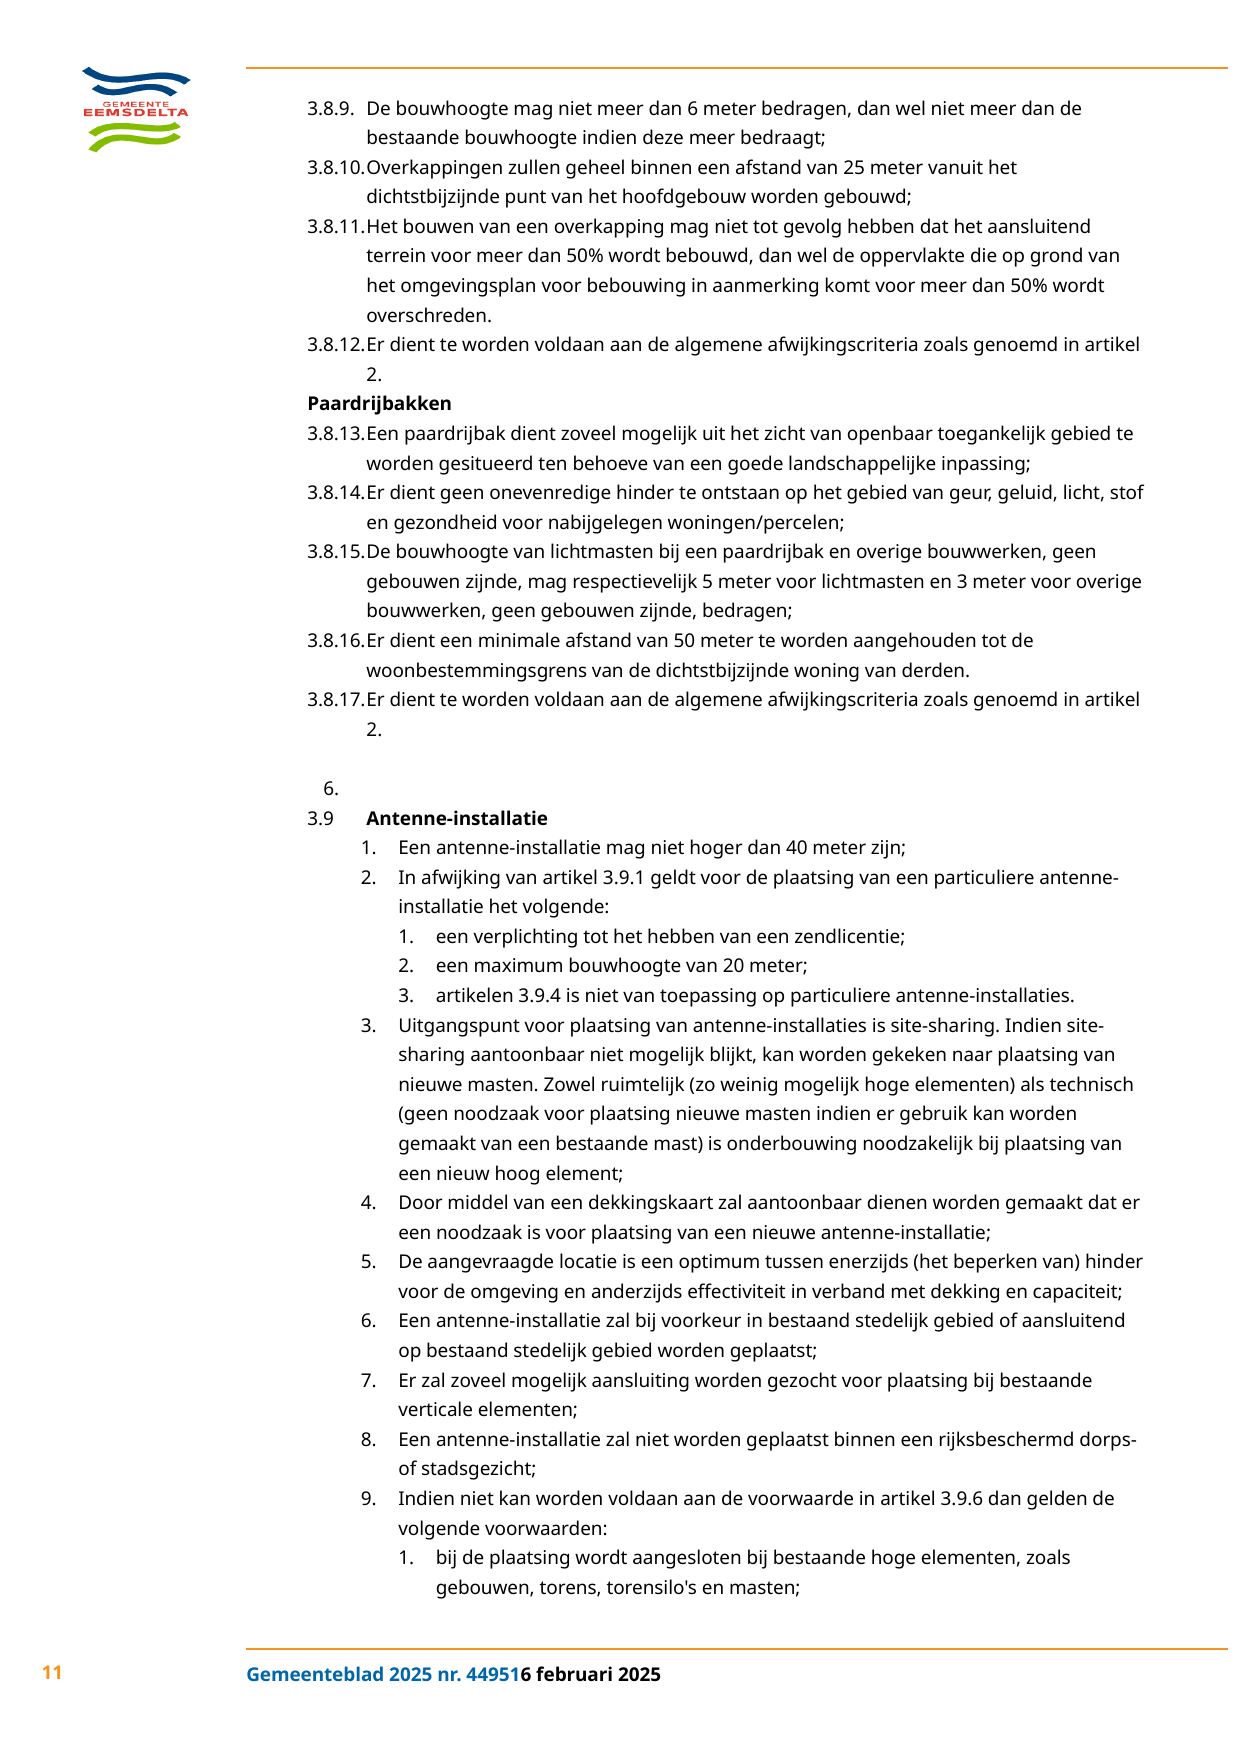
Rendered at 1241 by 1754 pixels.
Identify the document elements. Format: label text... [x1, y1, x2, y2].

list In afwijking van artikel 3.9.1 geldt voor de plaatsing van een particuliere antenne-installatie het volgende: [361, 864, 1152, 919]
list Overkappingen zullen geheel binnen een afstand van 25 meter vanuit het dichtstbijzijnde punt van het hoofdgebouw worden gebouwd; [307, 154, 1152, 209]
list Een antenne-installatie zal bij voorkeur in bestaand stedelijk gebied of aansluitend op bestaand stedelijk gebied worden geplaatst; [361, 1308, 1152, 1363]
list Het bouwen van een overkapping mag niet tot gevolg hebben dat het aansluitend terrein voor meer dan 50% wordt bebouwd, dan wel de oppervlakte die op grond van het omgevingsplan voor bebouwing in aanmerking komt voor meer dan 50% wordt overschreden. [307, 213, 1152, 328]
list artikelen 3.9.4 is niet van toepassing op particuliere antenne-installaties. [398, 982, 1152, 1008]
list Antenne-installatie [307, 805, 1152, 831]
list bij de plaatsing wordt aangesloten bij bestaande hoge elementen, zoals gebouwen, torens, torensilo's en masten; [398, 1544, 1152, 1600]
list Paardrijbakken [248, 391, 1152, 416]
list Er dient te worden voldaan aan de algemene afwijkingscriteria zoals genoemd in artikel 2. [307, 331, 1152, 387]
list Er zal zoveel mogelijk aansluiting worden gezocht voor plaatsing bij bestaande verticale elementen; [361, 1367, 1152, 1422]
list Door middel van een dekkingskaart zal aantoonbaar dienen worden gemaakt dat er een noodzaak is voor plaatsing van een nieuwe antenne-installatie; [361, 1189, 1152, 1245]
list De bouwhoogte mag niet meer dan 6 meter bedragen, dan wel niet meer dan de bestaande bouwhoogte indien deze meer bedraagt; [307, 95, 1152, 150]
list De aangevraagde locatie is een optimum tussen enerzijds (het beperken van) hinder voor de omgeving en anderzijds effectiviteit in verband met dekking en capaciteit; [361, 1248, 1152, 1304]
list De bouwhoogte van lichtmasten bij een paardrijbak en overige bouwwerken, geen gebouwen zijnde, mag respectievelijk 5 meter voor lichtmasten en 3 meter voor overige bouwwerken, geen gebouwen zijnde, bedragen; [307, 538, 1152, 623]
list Er dient geen onevenredige hinder te ontstaan op het gebied van geur, geluid, licht, stof en gezondheid voor nabijgelegen woningen/percelen; [307, 479, 1152, 535]
picture [41, 47, 231, 172]
list Uitgangspunt voor plaatsing van antenne-installaties is site-sharing. Indien site-sharing aantoonbaar niet mogelijk blijkt, kan worden gekeken naar plaatsing van nieuwe masten. Zowel ruimtelijk (zo weinig mogelijk hoge elementen) als technisch (geen noodzaak voor plaatsing nieuwe masten indien er gebruik kan worden gemaakt van een bestaande mast) is onderbouwing noodzakelijk bij plaatsing van een nieuw hoog element; [361, 1012, 1152, 1186]
list Een paardrijbak dient zoveel mogelijk uit het zicht van openbaar toegankelijk gebied te worden gesitueerd ten behoeve van een goede landschappelijke inpassing; [307, 420, 1152, 476]
list Er dient te worden voldaan aan de algemene afwijkingscriteria zoals genoemd in artikel 2. [307, 686, 1152, 742]
list Een antenne-installatie zal niet worden geplaatst binnen een rijksbeschermd dorps- of stadsgezicht; [361, 1426, 1152, 1481]
list een maximum bouwhoogte van 20 meter; [398, 953, 1152, 978]
list een verplichting tot het hebben van een zendlicentie; [398, 923, 1152, 949]
list Er dient een minimale afstand van 50 meter te worden aangehouden tot de woonbestemmingsgrens van de dichtstbijzijnde woning van derden. [307, 627, 1152, 683]
list Een antenne-installatie mag niet hoger dan 40 meter zijn; [361, 834, 1152, 860]
list Indien niet kan worden voldaan aan de voorwaarde in artikel 3.9.6 dan gelden de volgende voorwaarden: [361, 1485, 1152, 1541]
